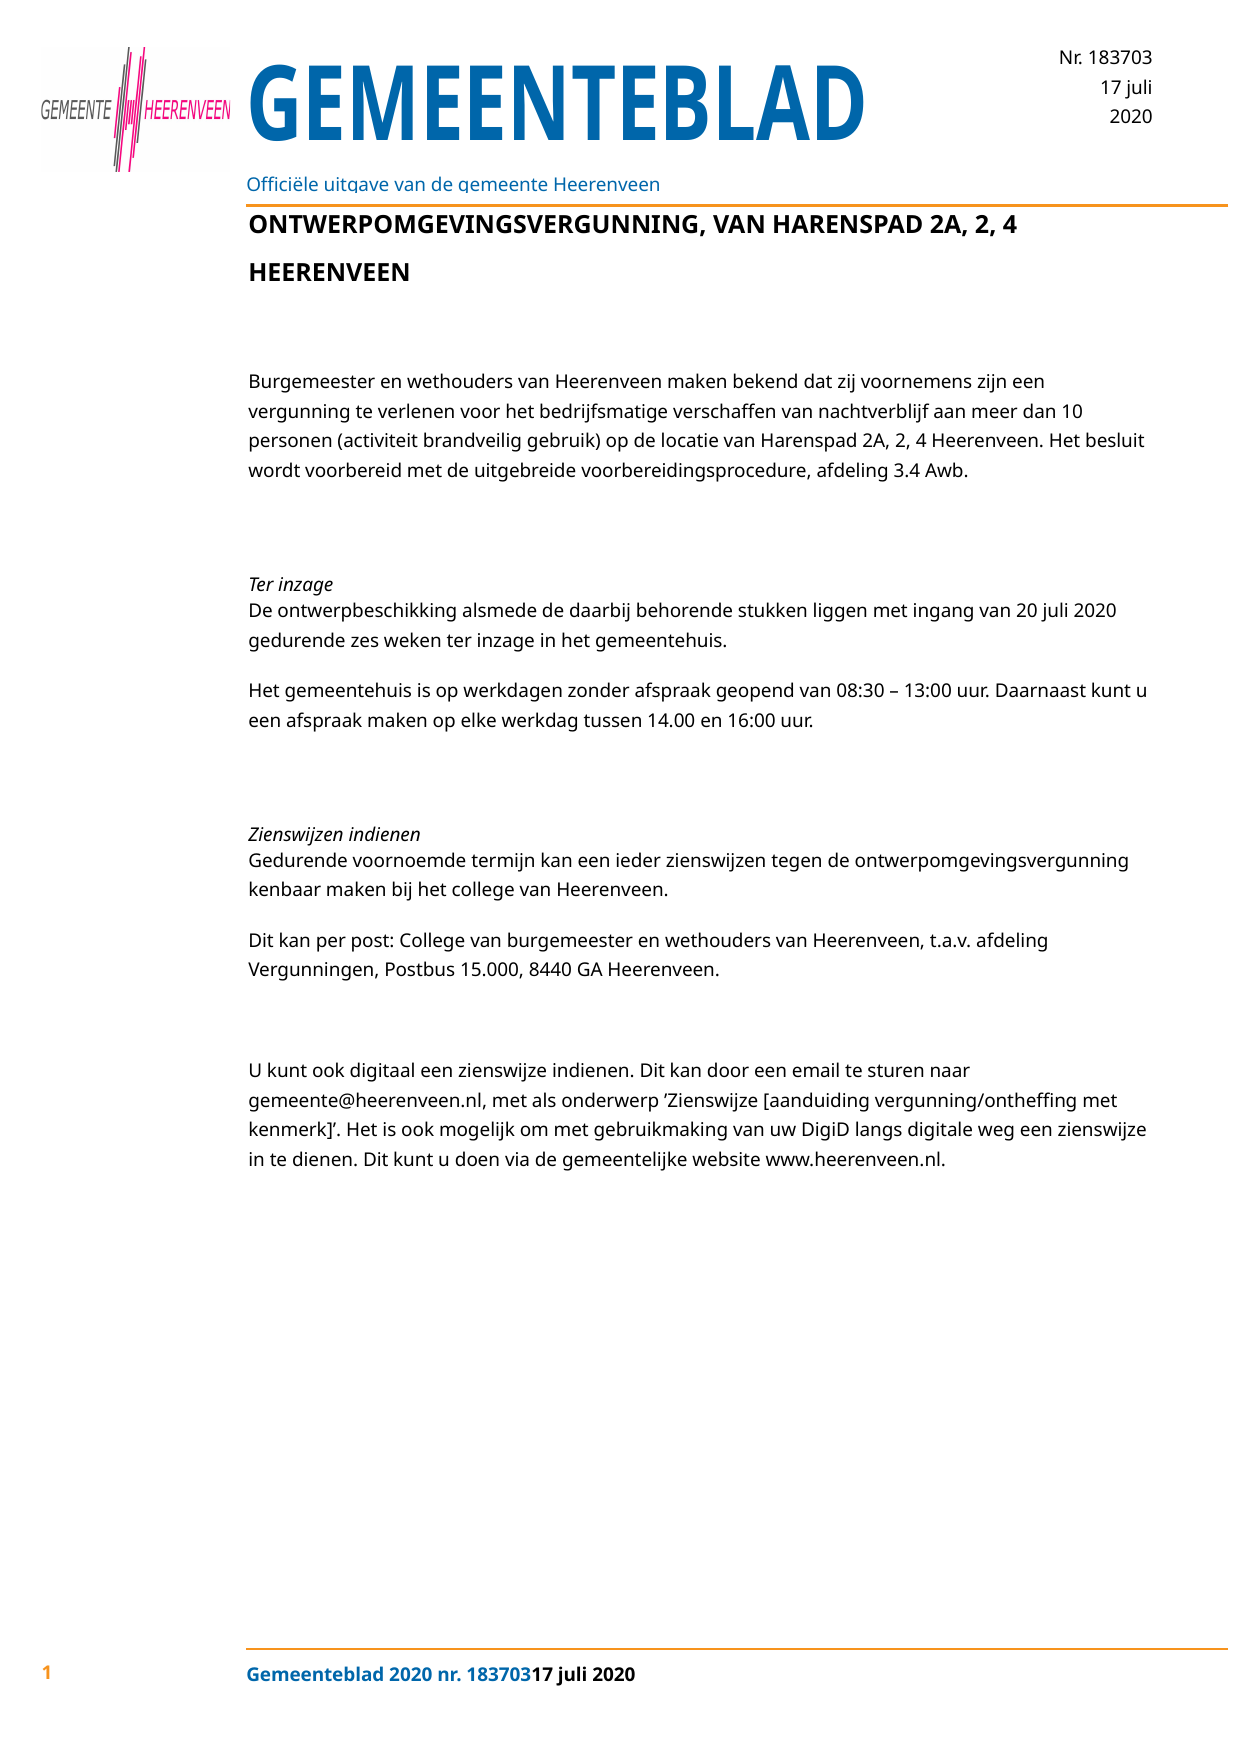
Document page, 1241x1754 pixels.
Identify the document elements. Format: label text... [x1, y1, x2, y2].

text Zienswijzen indienen [248, 821, 1152, 847]
text Het gemeentehuis is op werkdagen zonder afspraak geopend van 08:30 – 13:00 uur. Daarnaast kunt u een afspraak maken op elke werkdag tussen 14.00 en 16:00 uur. [248, 677, 1152, 732]
text Burgemeester en wethouders van Heerenveen maken bekend dat zij voornemens zijn een vergunning te verlenen voor het bedrijfsmatige verschaffen van nachtverblijf aan meer dan 10 personen (activiteit brandveilig gebruik) op de locatie van Harenspad 2A, 2, 4 Heerenveen. Het besluit wordt voorbereid met de uitgebreide voorbereidingsprocedure, afdeling 3.4 Awb. [248, 368, 1152, 483]
text ONTWERPOMGEVINGSVERGUNNING, VAN HARENSPAD 2A, 2, 4 HEERENVEEN [248, 207, 1152, 288]
text Gedurende voornoemde termijn kan een ieder zienswijzen tegen de ontwerpomgevingsvergunning kenbaar maken bij het college van Heerenveen. [248, 847, 1152, 902]
text Ter inzage [248, 571, 1152, 597]
text U kunt ook digitaal een zienswijze indienen. Dit kan door een email te sturen naar gemeente@heerenveen.nl, met als onderwerp ’Zienswijze [aanduiding vergunning/ontheffing met kenmerk]’. Het is ook mogelijk om met gebruikmaking van uw DigiD langs digitale weg een zienswijze in te dienen. Dit kunt u doen via de gemeentelijke website www.heerenveen.nl. [248, 1057, 1152, 1172]
text Dit kan per post: College van burgemeester en wethouders van Heerenveen, t.a.v. afdeling Vergunningen, Postbus 15.000, 8440 GA Heerenveen. [248, 927, 1152, 982]
text De ontwerpbeschikking alsmede de daarbij behorende stukken liggen met ingang van 20 juli 2020 gedurende zes weken ter inzage in het gemeentehuis. [248, 597, 1152, 652]
picture [41, 47, 231, 172]
